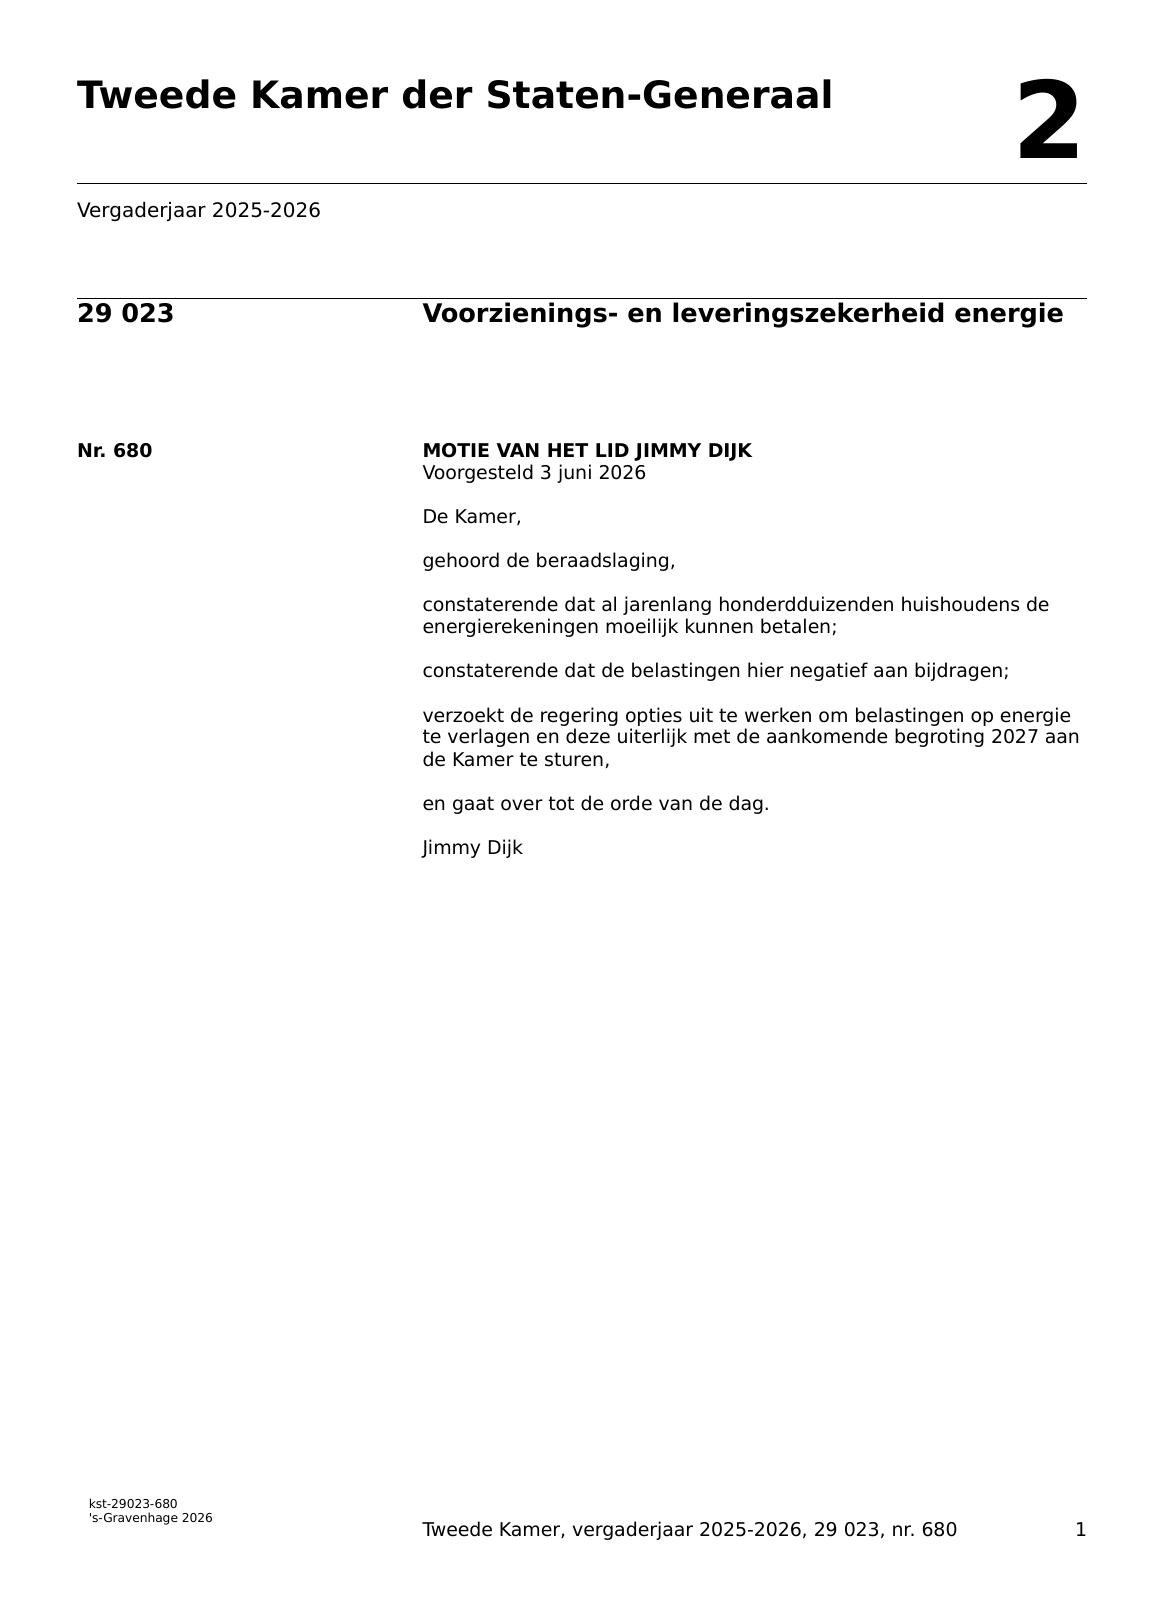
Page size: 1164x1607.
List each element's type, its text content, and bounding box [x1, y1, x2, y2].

text constaterende dat al jarenlang honderdduizenden huishoudens de energierekeningen moeilijk kunnen betalen; [422, 594, 1087, 638]
text gehoord de beraadslaging, [422, 550, 1087, 572]
text kst-29023-680 [88, 1497, 323, 1511]
text en gaat over tot de orde van de dag. [422, 793, 1087, 814]
text verzoekt de regering opties uit te werken om belastingen op energie te verlagen en deze uiterlijk met de aankomende begroting 2027 aan de Kamer te sturen, [422, 704, 1087, 770]
text 's-Gravenhage 2026 [88, 1511, 323, 1525]
subtitle Nr. 680 MOTIE VAN HET LID JIMMY DIJK [77, 440, 1087, 462]
table_cell Vergaderjaar 2025-2026 [77, 184, 1087, 298]
table_header Tweede Kamer der Staten-Generaal [77, 59, 886, 183]
text De Kamer, [422, 506, 1087, 528]
text Jimmy Dijk [422, 837, 1087, 859]
table_header 2 [886, 59, 1087, 183]
subtitle 29 023 Voorzienings- en leveringszekerheid energie [77, 299, 1087, 329]
text constaterende dat de belastingen hier negatief aan bijdragen; [422, 660, 1087, 682]
text Voorgesteld 3 juni 2026 [422, 462, 1087, 484]
